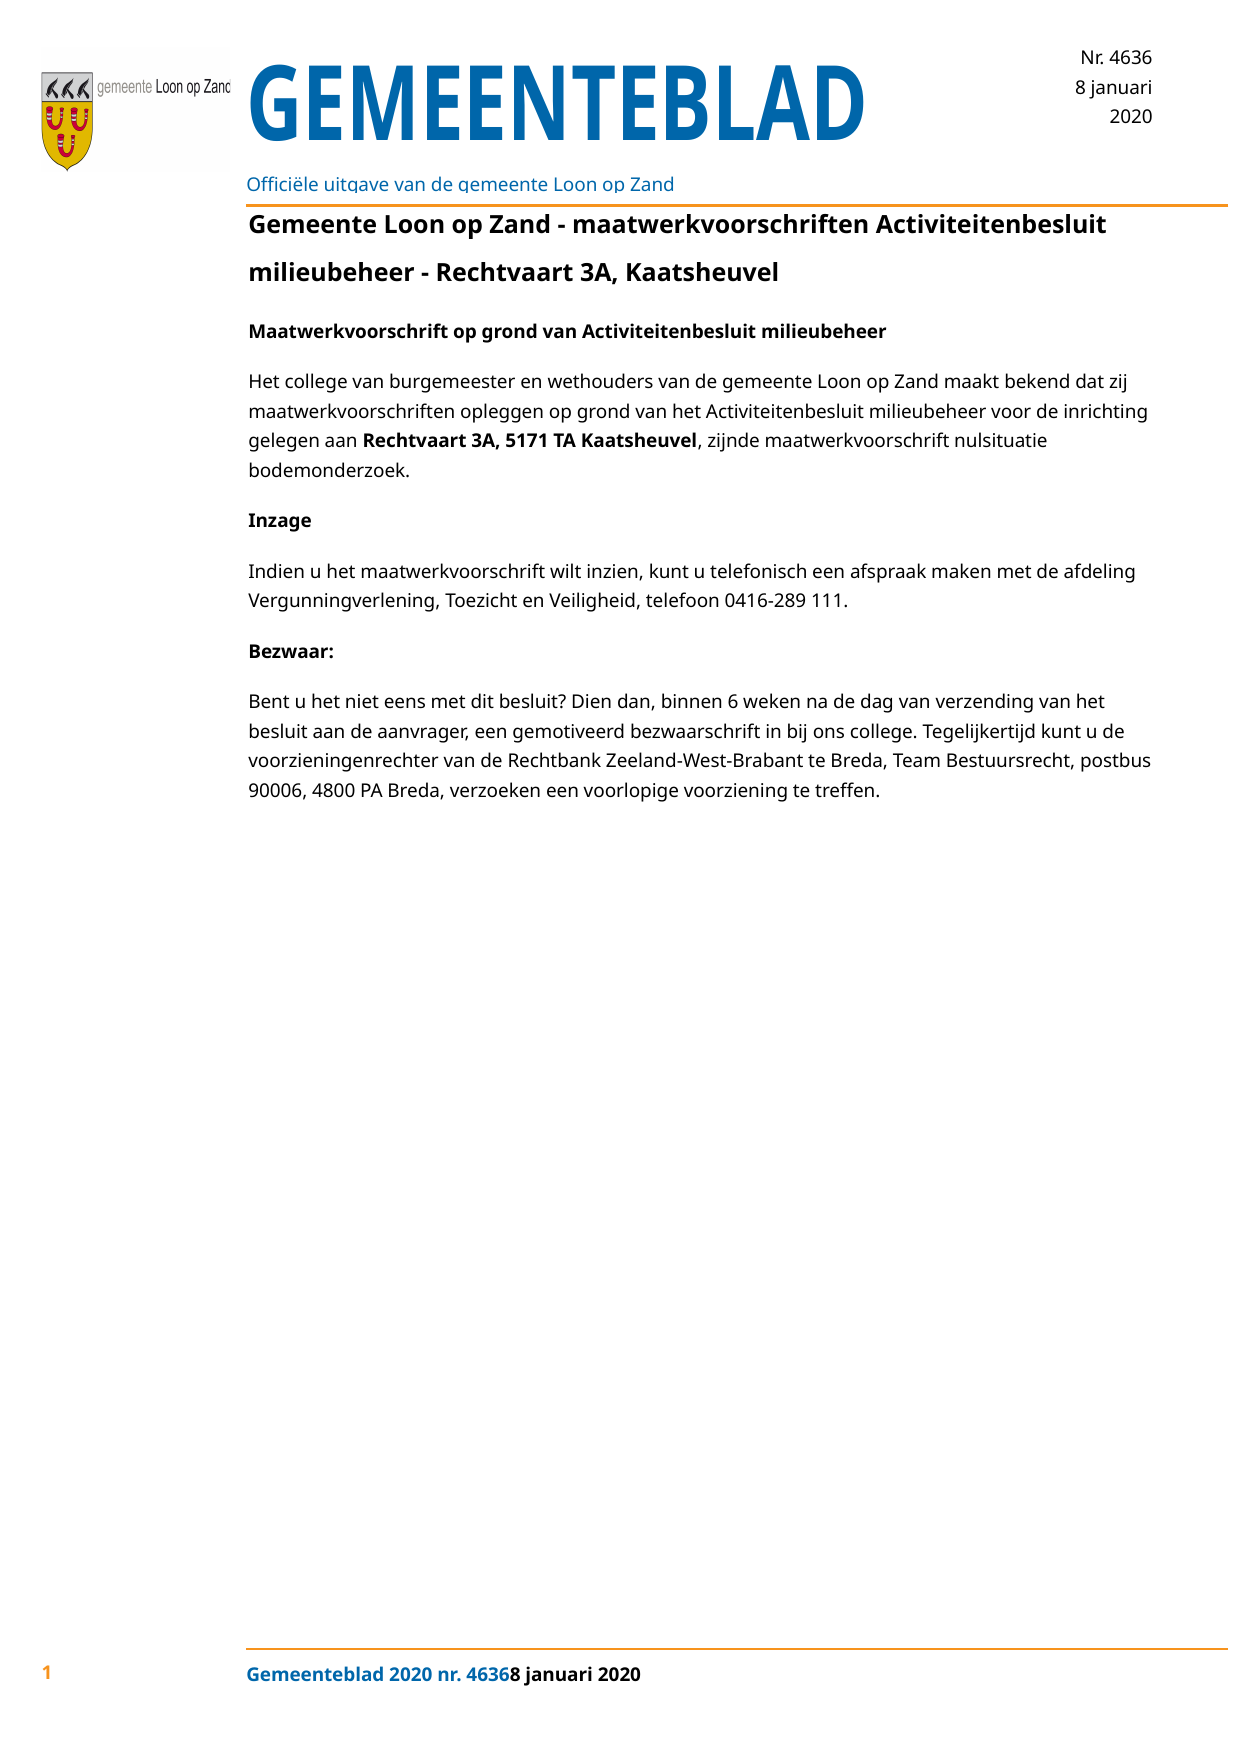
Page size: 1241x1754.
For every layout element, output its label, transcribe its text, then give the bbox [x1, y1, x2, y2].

text Het college van burgemeester en wethouders van de gemeente Loon op Zand maakt bekend dat zij maatwerkvoorschriften opleggen op grond van het Activiteitenbesluit milieubeheer voor de inrichting gelegen aan Rechtvaart 3A, 5171 TA Kaatsheuvel, zijnde maatwerkvoorschrift nulsituatie bodemonderzoek. [248, 368, 1152, 483]
text Indien u het maatwerkvoorschrift wilt inzien, kunt u telefonisch een afspraak maken met de afdeling Vergunningverlening, Toezicht en Veiligheid, telefoon 0416-289 111. [248, 558, 1152, 613]
text Maatwerkvoorschrift op grond van Activiteitenbesluit milieubeheer [248, 318, 1152, 344]
text Bezwaar: [248, 638, 1152, 664]
text Gemeente Loon op Zand - maatwerkvoorschriften Activiteitenbesluit milieubeheer - Rechtvaart 3A, Kaatsheuvel [248, 207, 1152, 288]
text Bent u het niet eens met dit besluit? Dien dan, binnen 6 weken na de dag van verzending van het besluit aan de aanvrager, een gemotiveerd bezwaarschrift in bij ons college. Tegelijkertijd kunt u de voorzieningenrechter van de Rechtbank Zeeland-West-Brabant te Breda, Team Bestuursrecht, postbus 90006, 4800 PA Breda, verzoeken een voorlopige voorziening te treffen. [248, 688, 1152, 803]
picture [41, 47, 231, 172]
text Inzage [248, 507, 1152, 533]
